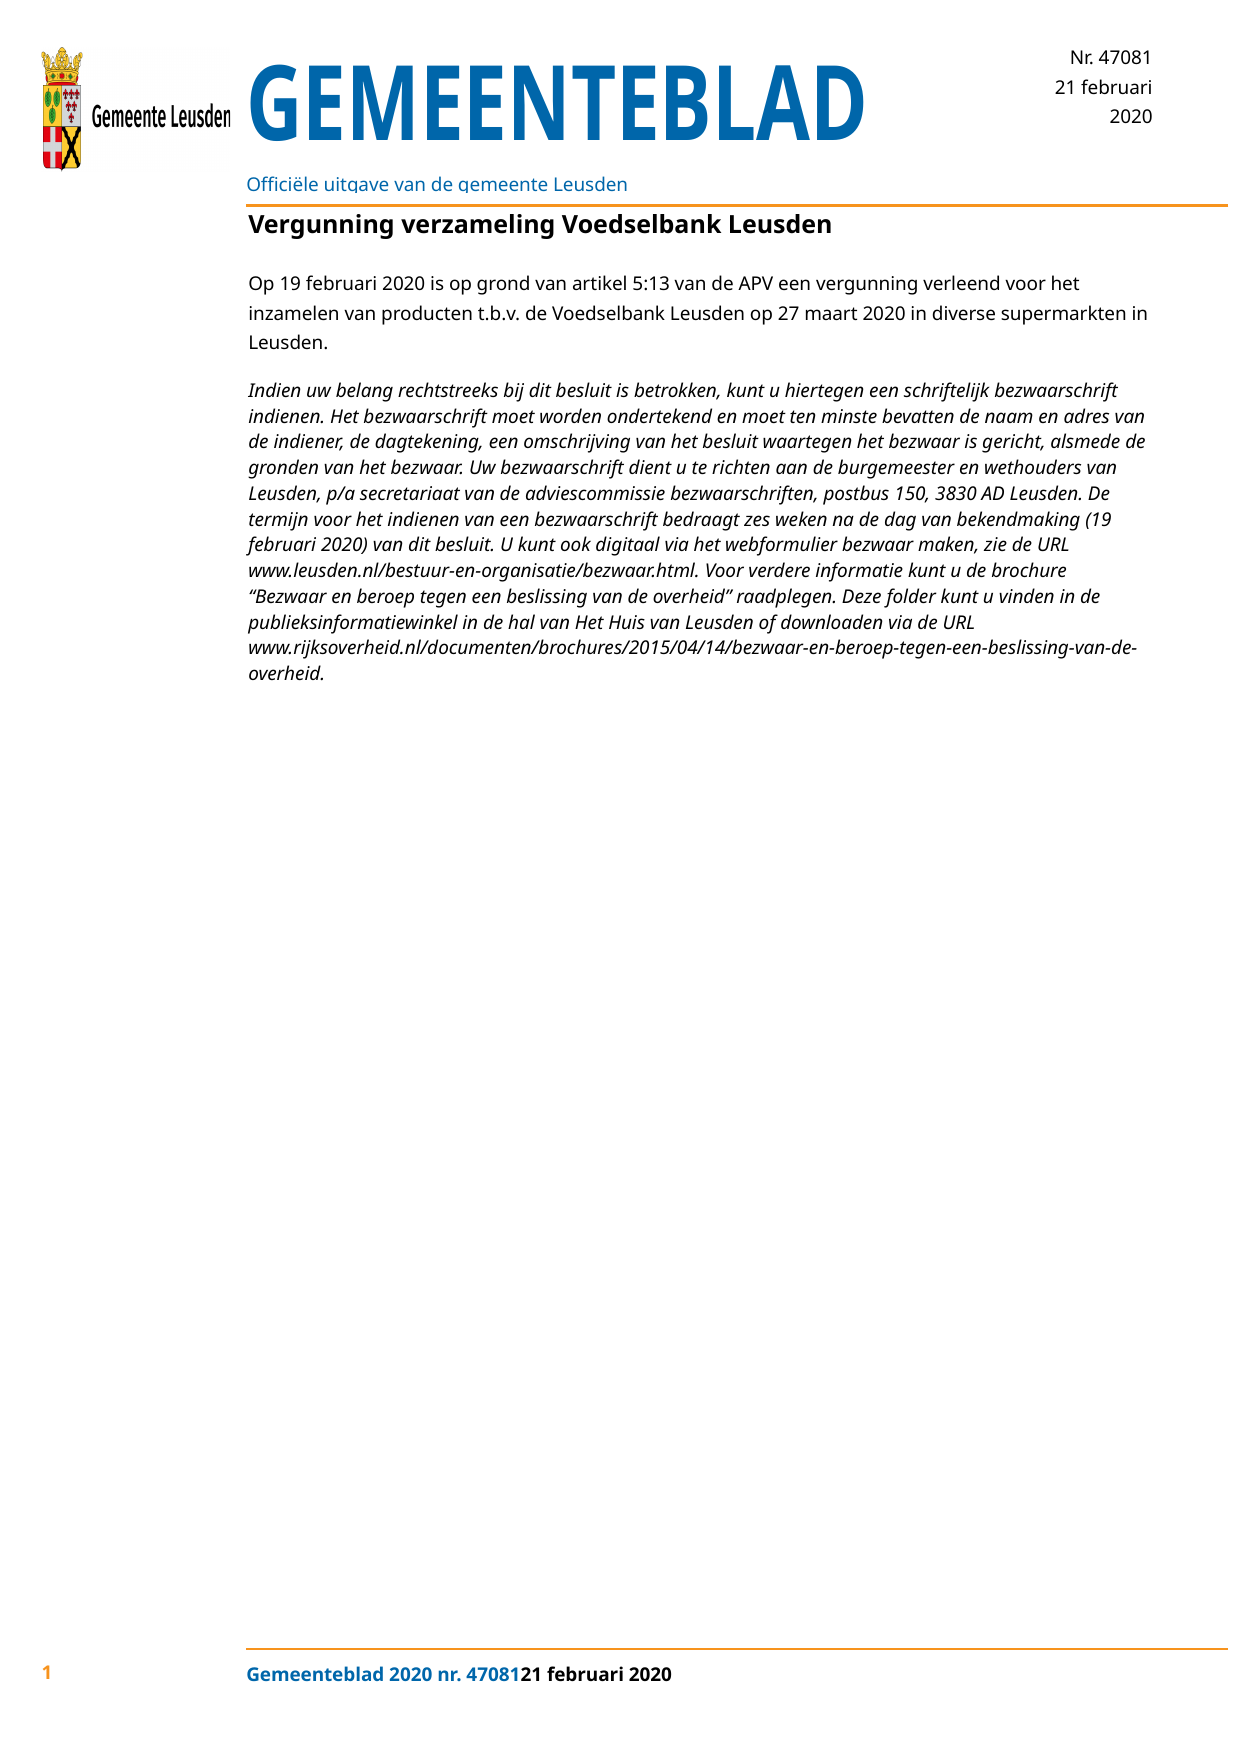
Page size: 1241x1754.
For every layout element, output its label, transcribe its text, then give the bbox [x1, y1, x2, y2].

picture [41, 47, 231, 172]
text Op 19 februari 2020 is op grond van artikel 5:13 van de APV een vergunning verleend voor het inzamelen van producten t.b.v. de Voedselbank Leusden op 27 maart 2020 in diverse supermarkten in Leusden. [248, 270, 1152, 355]
text Indien uw belang rechtstreeks bij dit besluit is betrokken, kunt u hiertegen een schriftelijk bezwaarschrift indienen. Het bezwaarschrift moet worden ondertekend en moet ten minste bevatten de naam en adres van de indiener, de dagtekening, een omschrijving van het besluit waartegen het bezwaar is gericht, alsmede de gronden van het bezwaar. Uw bezwaarschrift dient u te richten aan de burgemeester en wethouders van Leusden, p/a secretariaat van de adviescommissie bezwaarschriften, postbus 150, 3830 AD Leusden. De termijn voor het indienen van een bezwaarschrift bedraagt zes weken na de dag van bekendmaking (19 februari 2020) van dit besluit. U kunt ook digitaal via het webformulier bezwaar maken, zie de URL www.leusden.nl/bestuur-en-organisatie/bezwaar.html. Voor verdere informatie kunt u de brochure “Bezwaar en beroep tegen een beslissing van de overheid” raadplegen. Deze folder kunt u vinden in de publieksinformatiewinkel in de hal van Het Huis van Leusden of downloaden via de URL www.rijksoverheid.nl/documenten/brochures/2015/04/14/bezwaar-en-beroep-tegen-een-beslissing-van-de-overheid. [248, 377, 1152, 686]
text Vergunning verzameling Voedselbank Leusden [248, 207, 1152, 241]
